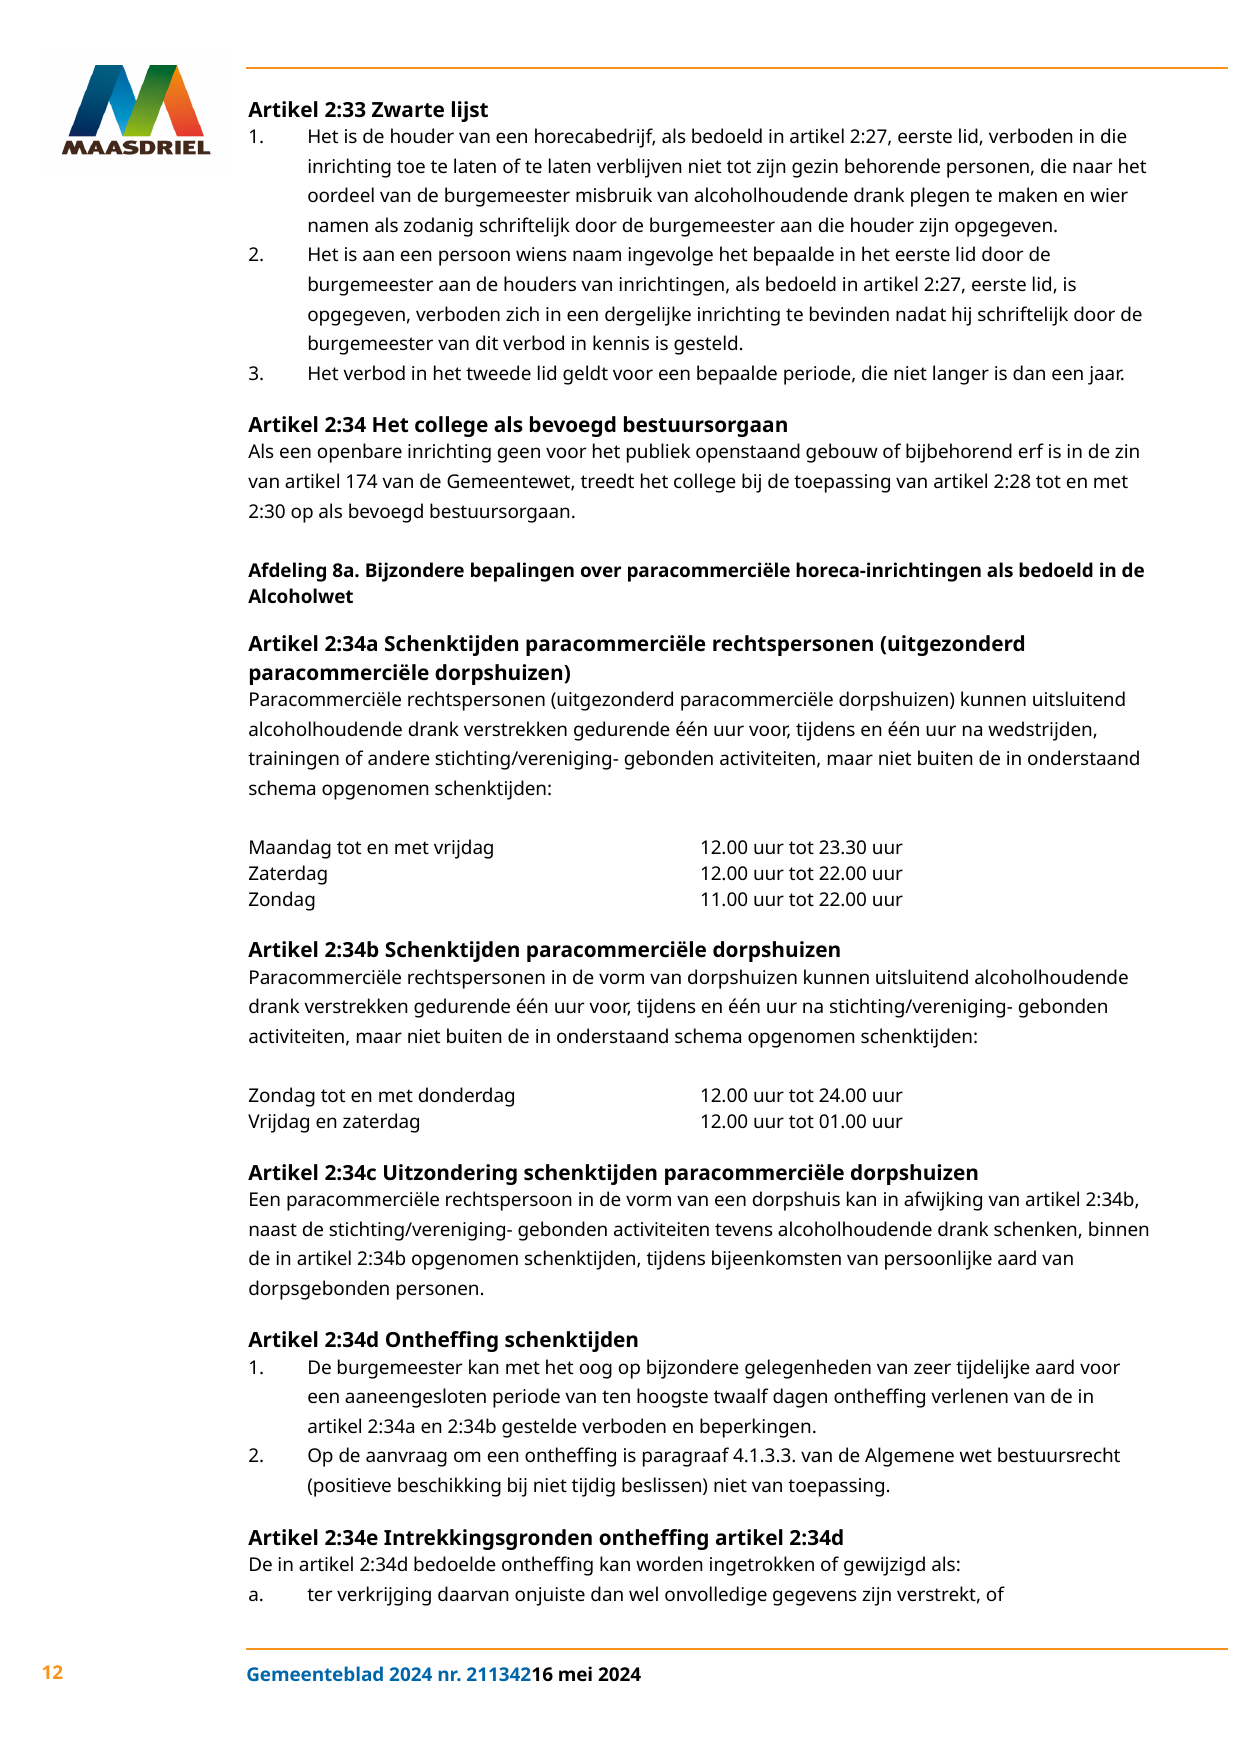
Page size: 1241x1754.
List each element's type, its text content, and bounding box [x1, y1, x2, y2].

text Afdeling 8a. Bijzondere bepalingen over paracommerciële horeca-inrichtingen als bedoeld in de Alcoholwet [248, 557, 1152, 608]
table_cell Zaterdag [248, 860, 700, 886]
list Op de aanvraag om een ontheffing is paragraaf 4.1.3.3. van de Algemene wet bestuursrecht (positieve beschikking bij niet tijdig beslissen) niet van toepassing. [248, 1443, 1152, 1498]
list Het is aan een persoon wiens naam ingevolge het bepaalde in het eerste lid door de burgemeester aan de houders van inrichtingen, als bedoeld in artikel 2:27, eerste lid, is opgegeven, verboden zich in een dergelijke inrichting te bevinden nadat hij schriftelijk door de burgemeester van dit verbod in kennis is gesteld. [248, 242, 1152, 356]
text Paracommerciële rechtspersonen (uitgezonderd paracommerciële dorpshuizen) kunnen uitsluitend alcoholhoudende drank verstrekken gedurende één uur voor, tijdens en één uur na wedstrijden, trainingen of andere stichting/vereniging- gebonden activiteiten, maar niet buiten de in onderstaand schema opgenomen schenktijden: [248, 686, 1152, 801]
text Artikel 2:34a Schenktijden paracommerciële rechtspersonen (uitgezonderd paracommerciële dorpshuizen) [248, 629, 1152, 686]
table_cell 11.00 uur tot 22.00 uur [700, 886, 1152, 911]
text Artikel 2:34d Ontheffing schenktijden [248, 1326, 1152, 1354]
table_header 12.00 uur tot 23.30 uur [700, 834, 1152, 860]
text Artikel 2:34c Uitzondering schenktijden paracommerciële dorpshuizen [248, 1158, 1152, 1186]
text Een paracommerciële rechtspersoon in de vorm van een dorpshuis kan in afwijking van artikel 2:34b, naast de stichting/vereniging- gebonden activiteiten tevens alcoholhoudende drank schenken, binnen de in artikel 2:34b opgenomen schenktijden, tijdens bijeenkomsten van persoonlijke aard van dorpsgebonden personen. [248, 1186, 1152, 1301]
list ter verkrijging daarvan onjuiste dan wel onvolledige gegevens zijn verstrekt, of [248, 1581, 1152, 1606]
text Artikel 2:34e Intrekkingsgronden ontheffing artikel 2:34d [248, 1523, 1152, 1551]
table_header 12.00 uur tot 24.00 uur [700, 1083, 1152, 1108]
text Artikel 2:33 Zwarte lijst [248, 95, 1152, 123]
table_cell Vrijdag en zaterdag [248, 1108, 700, 1134]
table_cell 12.00 uur tot 01.00 uur [700, 1108, 1152, 1134]
text Artikel 2:34 Het college als bevoegd bestuursorgaan [248, 410, 1152, 439]
text Als een openbare inrichting geen voor het publiek openstaand gebouw of bijbehorend erf is in de zin van artikel 174 van de Gemeentewet, treedt het college bij de toepassing van artikel 2:28 tot en met 2:30 op als bevoegd bestuursorgaan. [248, 439, 1152, 524]
picture [41, 47, 231, 172]
list De burgemeester kan met het oog op bijzondere gelegenheden van zeer tijdelijke aard voor een aaneengesloten periode van ten hoogste twaalf dagen ontheffing verlenen van de in artikel 2:34a en 2:34b gestelde verboden en beperkingen. [248, 1354, 1152, 1439]
table_cell 12.00 uur tot 22.00 uur [700, 860, 1152, 886]
list Het is de houder van een horecabedrijf, als bedoeld in artikel 2:27, eerste lid, verboden in die inrichting toe te laten of te laten verblijven niet tot zijn gezin behorende personen, die naar het oordeel van de burgemeester misbruik van alcoholhoudende drank plegen te maken en wier namen als zodanig schriftelijk door de burgemeester aan die houder zijn opgegeven. [248, 123, 1152, 238]
table_header Maandag tot en met vrijdag [248, 834, 700, 860]
table_cell Zondag [248, 886, 700, 911]
table_header Zondag tot en met donderdag [248, 1083, 700, 1108]
text Artikel 2:34b Schenktijden paracommerciële dorpshuizen [248, 936, 1152, 964]
list Het verbod in het tweede lid geldt voor een bepaalde periode, die niet langer is dan een jaar. [248, 360, 1152, 386]
text Paracommerciële rechtspersonen in de vorm van dorpshuizen kunnen uitsluitend alcoholhoudende drank verstrekken gedurende één uur voor, tijdens en één uur na stichting/vereniging- gebonden activiteiten, maar niet buiten de in onderstaand schema opgenomen schenktijden: [248, 964, 1152, 1049]
text De in artikel 2:34d bedoelde ontheffing kan worden ingetrokken of gewijzigd als: [248, 1551, 1152, 1577]
